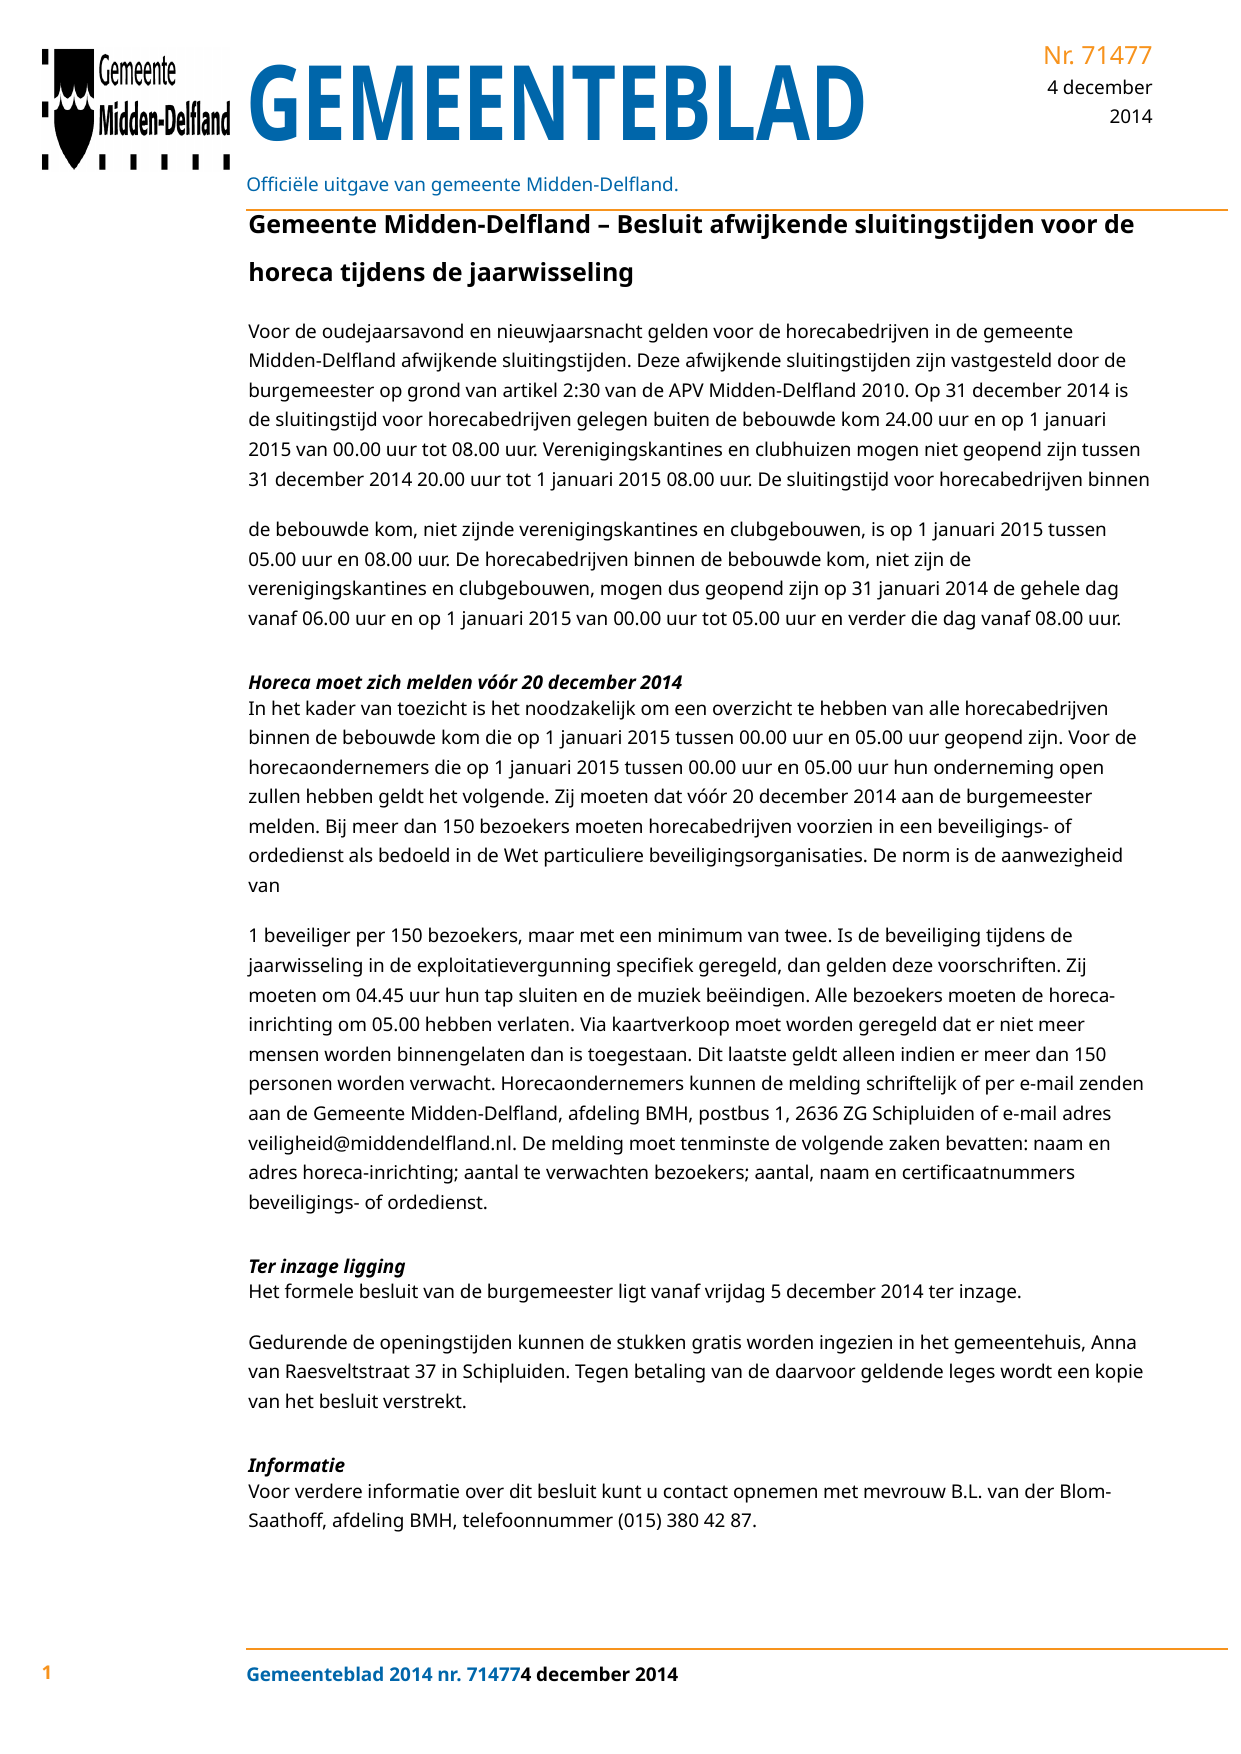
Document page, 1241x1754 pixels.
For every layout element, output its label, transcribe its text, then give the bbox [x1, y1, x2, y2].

text Het formele besluit van de burgemeester ligt vanaf vrijdag 5 december 2014 ter inzage. [248, 1278, 1152, 1304]
text Gedurende de openingstijden kunnen de stukken gratis worden ingezien in het gemeentehuis, Anna van Raesveltstraat 37 in Schipluiden. Tegen betaling van de daarvoor geldende leges wordt een kopie van het besluit verstrekt. [248, 1329, 1152, 1414]
text Gemeente Midden-Delfland – Besluit afwijkende sluitingstijden voor de horeca tijdens de jaarwisseling [248, 211, 1152, 288]
text Informatie [248, 1452, 1152, 1478]
text Ter inzage ligging [248, 1253, 1152, 1278]
text Voor de oudejaarsavond en nieuwjaarsnacht gelden voor de horecabedrijven in de gemeente Midden-Delfland afwijkende sluitingstijden. Deze afwijkende sluitingstijden zijn vastgesteld door de burgemeester op grond van artikel 2:30 van de APV Midden-Delfland 2010. Op 31 december 2014 is de sluitingstijd voor horecabedrijven gelegen buiten de bebouwde kom 24.00 uur en op 1 januari 2015 van 00.00 uur tot 08.00 uur. Verenigingskantines en clubhuizen mogen niet geopend zijn tussen 31 december 2014 20.00 uur tot 1 januari 2015 08.00 uur. De sluitingstijd voor horecabedrijven binnen [248, 318, 1152, 492]
text de bebouwde kom, niet zijnde verenigingskantines en clubgebouwen, is op 1 januari 2015 tussen 05.00 uur en 08.00 uur. De horecabedrijven binnen de bebouwde kom, niet zijn de verenigingskantines en clubgebouwen, mogen dus geopend zijn op 31 januari 2014 de gehele dag vanaf 06.00 uur en op 1 januari 2015 van 00.00 uur tot 05.00 uur en verder die dag vanaf 08.00 uur. [248, 516, 1152, 631]
text 1 beveiliger per 150 bezoekers, maar met een minimum van twee. Is de beveiliging tijdens de jaarwisseling in de exploitatievergunning specifiek geregeld, dan gelden deze voorschriften. Zij moeten om 04.45 uur hun tap sluiten en de muziek beëindigen. Alle bezoekers moeten de horeca-inrichting om 05.00 hebben verlaten. Via kaartverkoop moet worden geregeld dat er niet meer mensen worden binnengelaten dan is toegestaan. Dit laatste geldt alleen indien er meer dan 150 personen worden verwacht. Horecaondernemers kunnen de melding schriftelijk of per e-mail zenden aan de Gemeente Midden-Delfland, afdeling BMH, postbus 1, 2636 ZG Schipluiden of e-mail adres veiligheid@middendelfland.nl. De melding moet tenminste de volgende zaken bevatten: naam en adres horeca-inrichting; aantal te verwachten bezoekers; aantal, naam en certificaatnummers beveiligings- of ordedienst. [248, 923, 1152, 1214]
text In het kader van toezicht is het noodzakelijk om een overzicht te hebben van alle horecabedrijven binnen de bebouwde kom die op 1 januari 2015 tussen 00.00 uur en 05.00 uur geopend zijn. Voor de horecaondernemers die op 1 januari 2015 tussen 00.00 uur en 05.00 uur hun onderneming open zullen hebben geldt het volgende. Zij moeten dat vóór 20 december 2014 aan de burgemeester melden. Bij meer dan 150 bezoekers moeten horecabedrijven voorzien in een beveiligings- of ordedienst als bedoeld in de Wet particuliere beveiligingsorganisaties. De norm is de aanwezigheid van [248, 695, 1152, 898]
text Voor verdere informatie over dit besluit kunt u contact opnemen met mevrouw B.L. van der Blom-Saathoff, afdeling BMH, telefoonnummer (015) 380 42 87. [248, 1478, 1152, 1533]
text Horeca moet zich melden vóór 20 december 2014 [248, 669, 1152, 695]
picture [41, 47, 231, 172]
